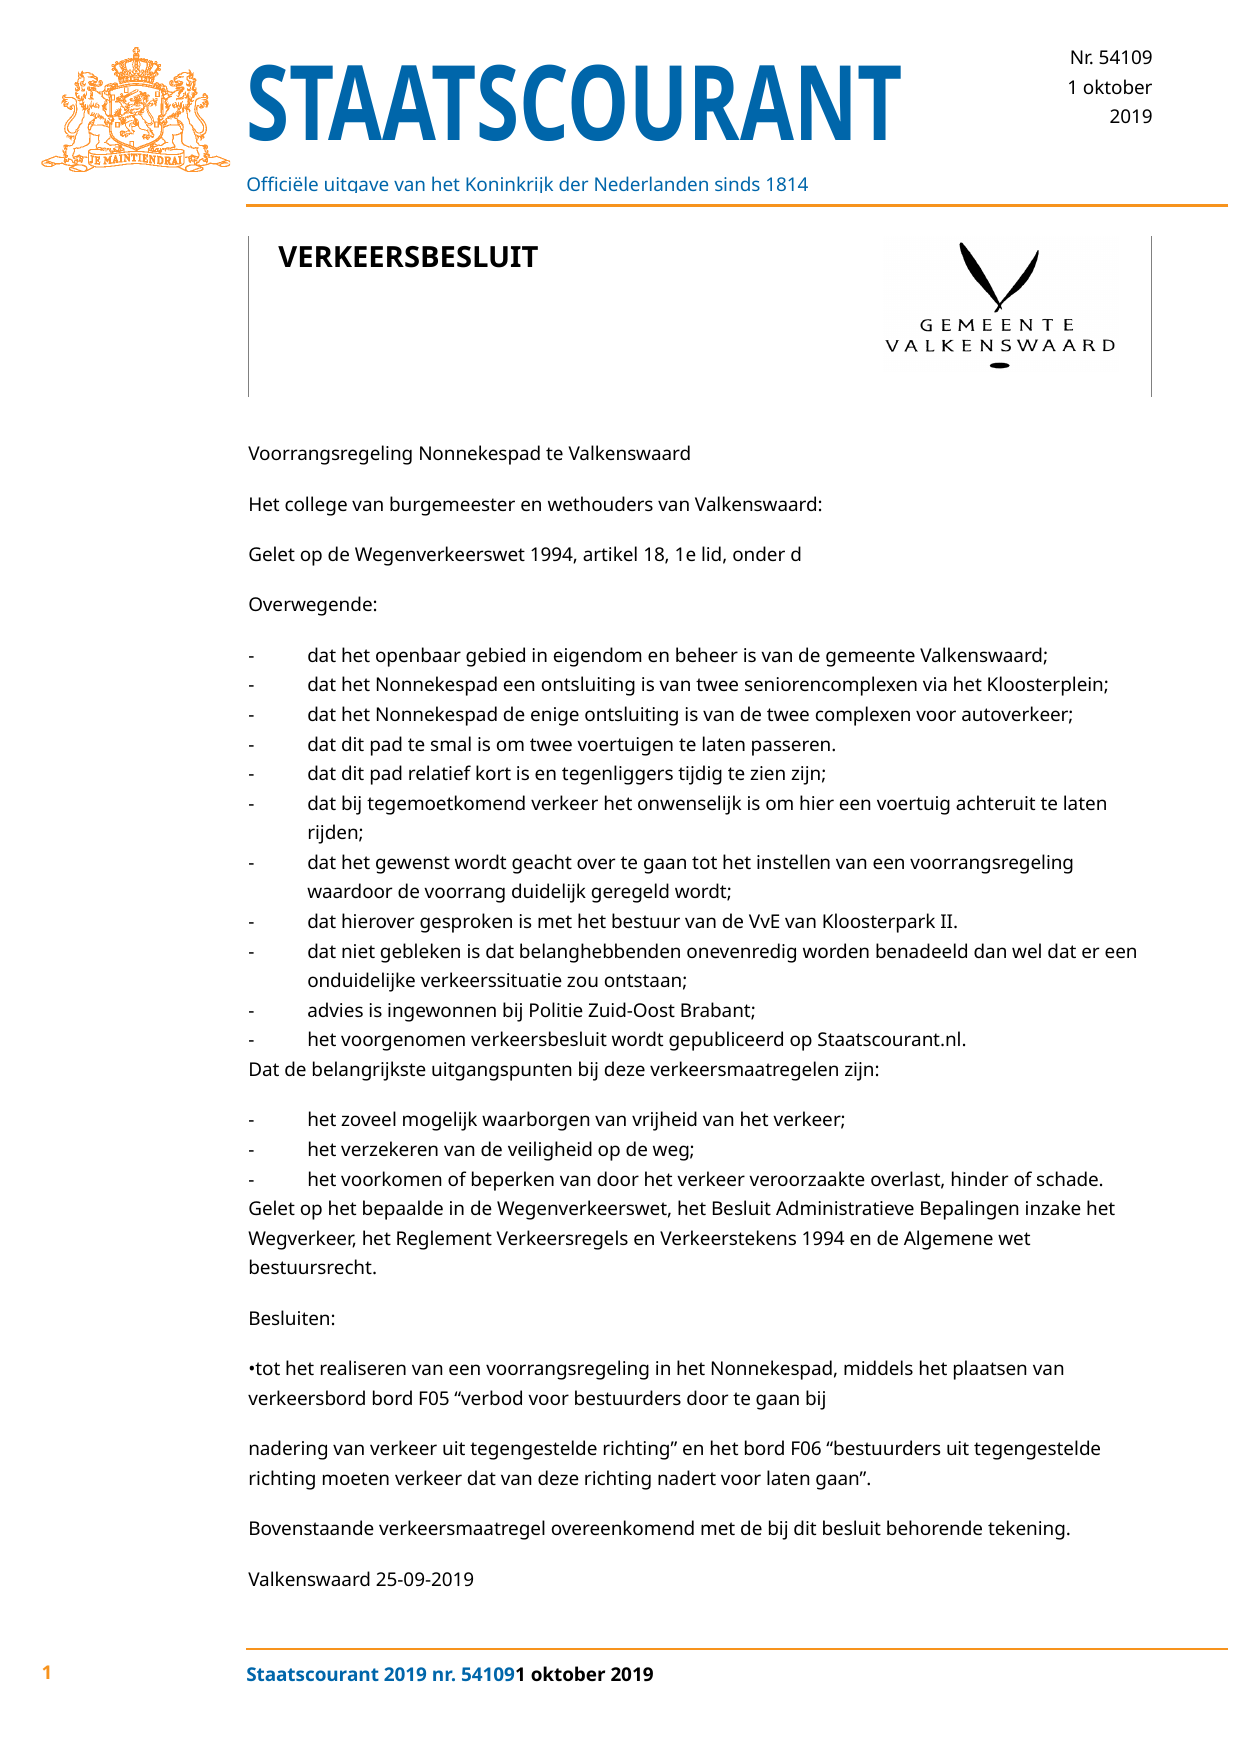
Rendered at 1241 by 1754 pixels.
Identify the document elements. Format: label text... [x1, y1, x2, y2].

text Besluiten: [248, 1305, 1152, 1331]
list dat het gewenst wordt geacht over te gaan tot het instellen van een voorrangsregeling waardoor de voorrang duidelijk geregeld wordt; [248, 849, 1152, 904]
table_header VERKEERSBESLUIT [249, 236, 850, 397]
list het voorgenomen verkeersbesluit wordt gepubliceerd op Staatscourant.nl. [248, 1027, 1152, 1052]
text Gelet op het bepaalde in de Wegenverkeerswet, het Besluit Administratieve Bepalingen inzake het Wegverkeer, het Reglement Verkeersregels en Verkeerstekens 1994 en de Algemene wet bestuursrecht. [248, 1195, 1152, 1280]
list het zoveel mogelijk waarborgen van vrijheid van het verkeer; [248, 1107, 1152, 1132]
text Overwegende: [248, 592, 1152, 617]
list dat het Nonnekespad een ontsluiting is van twee seniorencomplexen via het Kloosterplein; [248, 672, 1152, 697]
list advies is ingewonnen bij Politie Zuid-Oost Brabant; [248, 997, 1152, 1023]
list het verzekeren van de veiligheid op de weg; [248, 1136, 1152, 1162]
list het voorkomen of beperken van door het verkeer veroorzaakte overlast, hinder of schade. [248, 1166, 1152, 1191]
text Valkenswaard 25-09-2019 [248, 1566, 1152, 1591]
text •tot het realiseren van een voorrangsregeling in het Nonnekespad, middels het plaatsen van verkeersbord bord F05 “verbod voor bestuurders door te gaan bij [248, 1355, 1152, 1411]
list dat bij tegemoetkomend verkeer het onwenselijk is om hier een voertuig achteruit te laten rijden; [248, 790, 1152, 845]
picture [882, 236, 1119, 372]
list dat het Nonnekespad de enige ontsluiting is van de twee complexen voor autoverkeer; [248, 701, 1152, 727]
text Bovenstaande verkeersmaatregel overeenkomend met de bij dit besluit behorende tekening. [248, 1515, 1152, 1541]
table_header [850, 236, 1151, 397]
text Dat de belangrijkste uitgangspunten bij deze verkeersmaatregelen zijn: [248, 1056, 1152, 1082]
picture [41, 47, 231, 172]
text Gelet op de Wegenverkeerswet 1994, artikel 18, 1e lid, onder d [248, 541, 1152, 567]
list dat dit pad te smal is om twee voertuigen te laten passeren. [248, 731, 1152, 756]
list dat het openbaar gebied in eigendom en beheer is van de gemeente Valkenswaard; [248, 642, 1152, 668]
text nadering van verkeer uit tegengestelde richting” en het bord F06 “bestuurders uit tegengestelde richting moeten verkeer dat van deze richting nadert voor laten gaan”. [248, 1435, 1152, 1491]
list dat hierover gesproken is met het bestuur van de VvE van Kloosterpark II. [248, 908, 1152, 934]
text Het college van burgemeester en wethouders van Valkenswaard: [248, 491, 1152, 516]
list dat dit pad relatief kort is en tegenliggers tijdig te zien zijn; [248, 760, 1152, 786]
text Voorrangsregeling Nonnekespad te Valkenswaard [248, 440, 1152, 466]
list dat niet gebleken is dat belanghebbenden onevenredig worden benadeeld dan wel dat er een onduidelijke verkeerssituatie zou ontstaan; [248, 938, 1152, 993]
